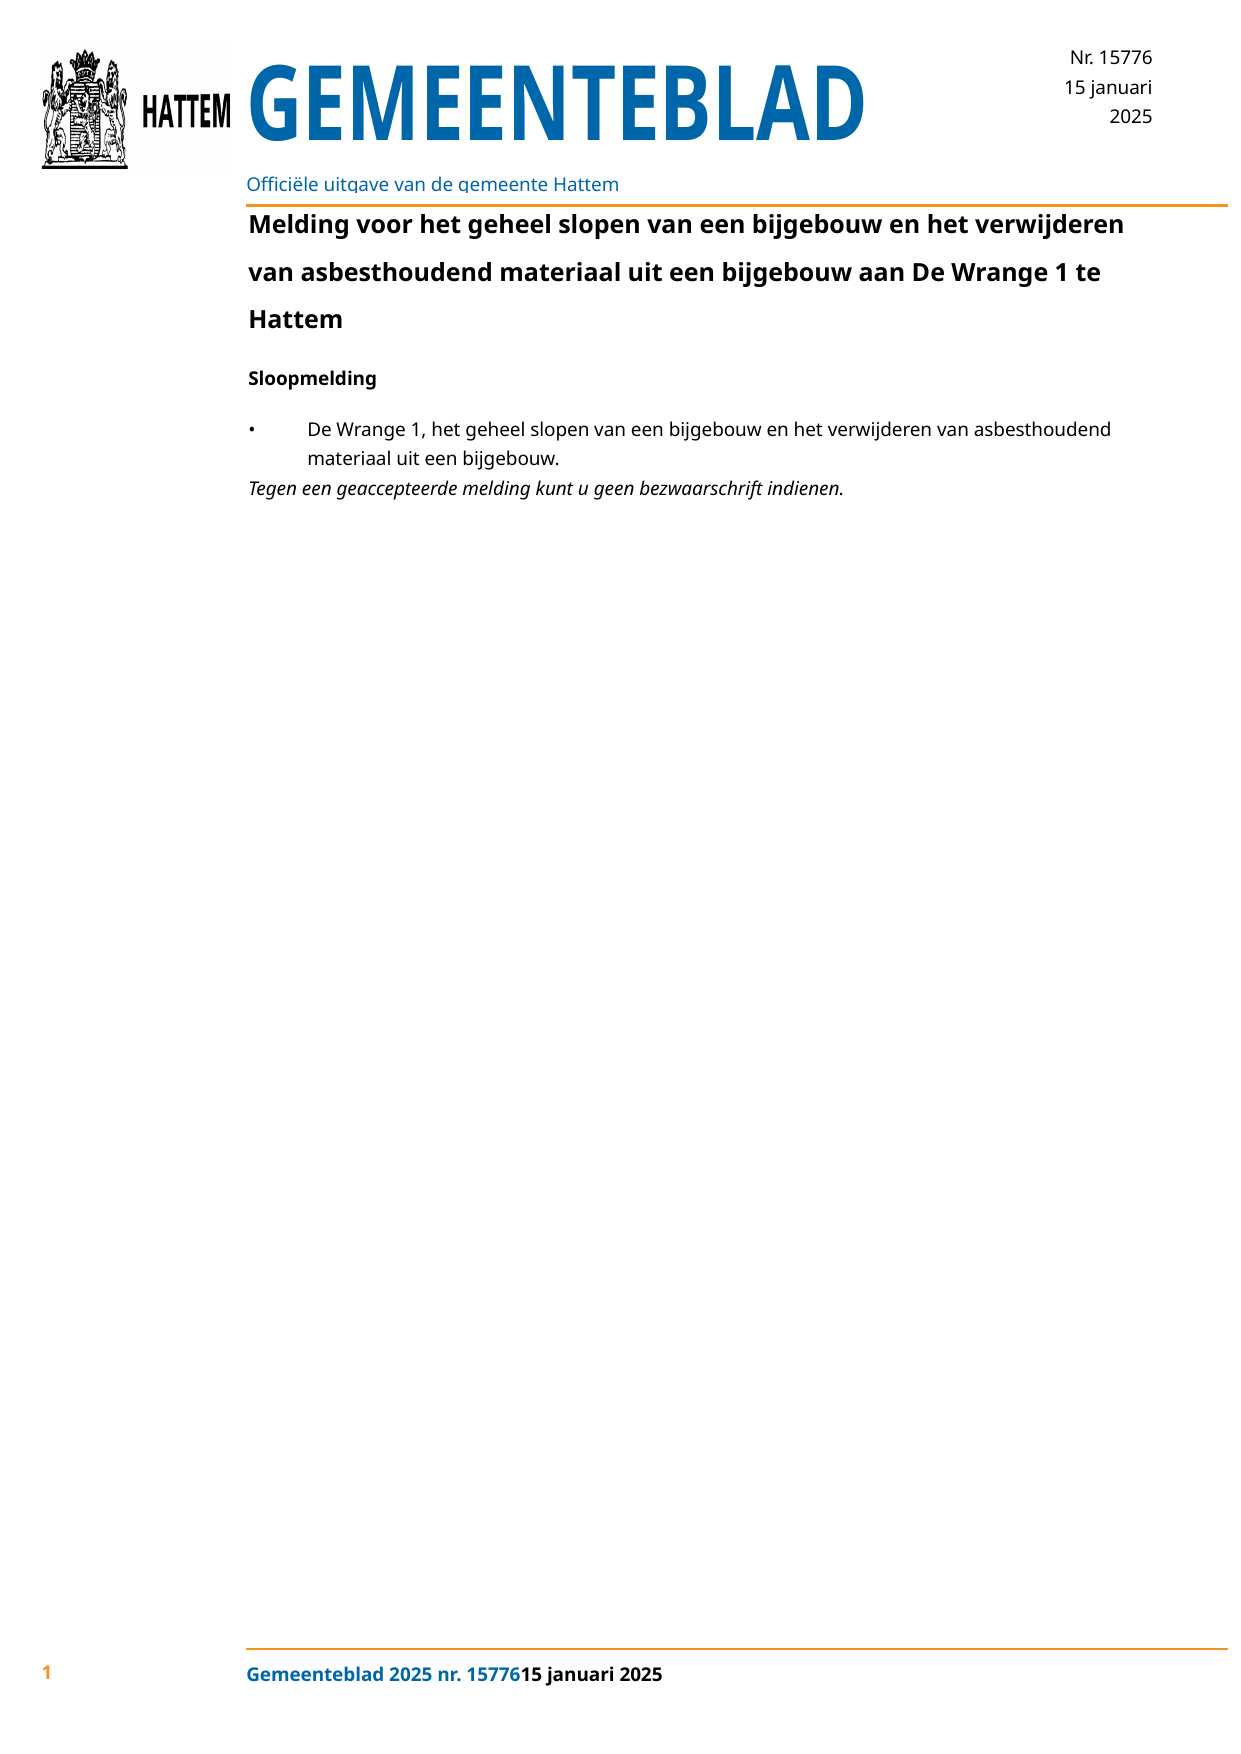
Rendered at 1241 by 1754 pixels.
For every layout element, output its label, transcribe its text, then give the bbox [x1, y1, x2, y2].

list De Wrange 1, het geheel slopen van een bijgebouw en het verwijderen van asbesthoudend materiaal uit een bijgebouw. [248, 416, 1152, 471]
picture [41, 47, 231, 172]
text Sloopmelding [248, 366, 1152, 391]
text Melding voor het geheel slopen van een bijgebouw en het verwijderen van asbesthoudend materiaal uit een bijgebouw aan De Wrange 1 te Hattem [248, 207, 1152, 336]
text Tegen een geaccepteerde melding kunt u geen bezwaarschrift indienen. [248, 475, 1152, 501]
